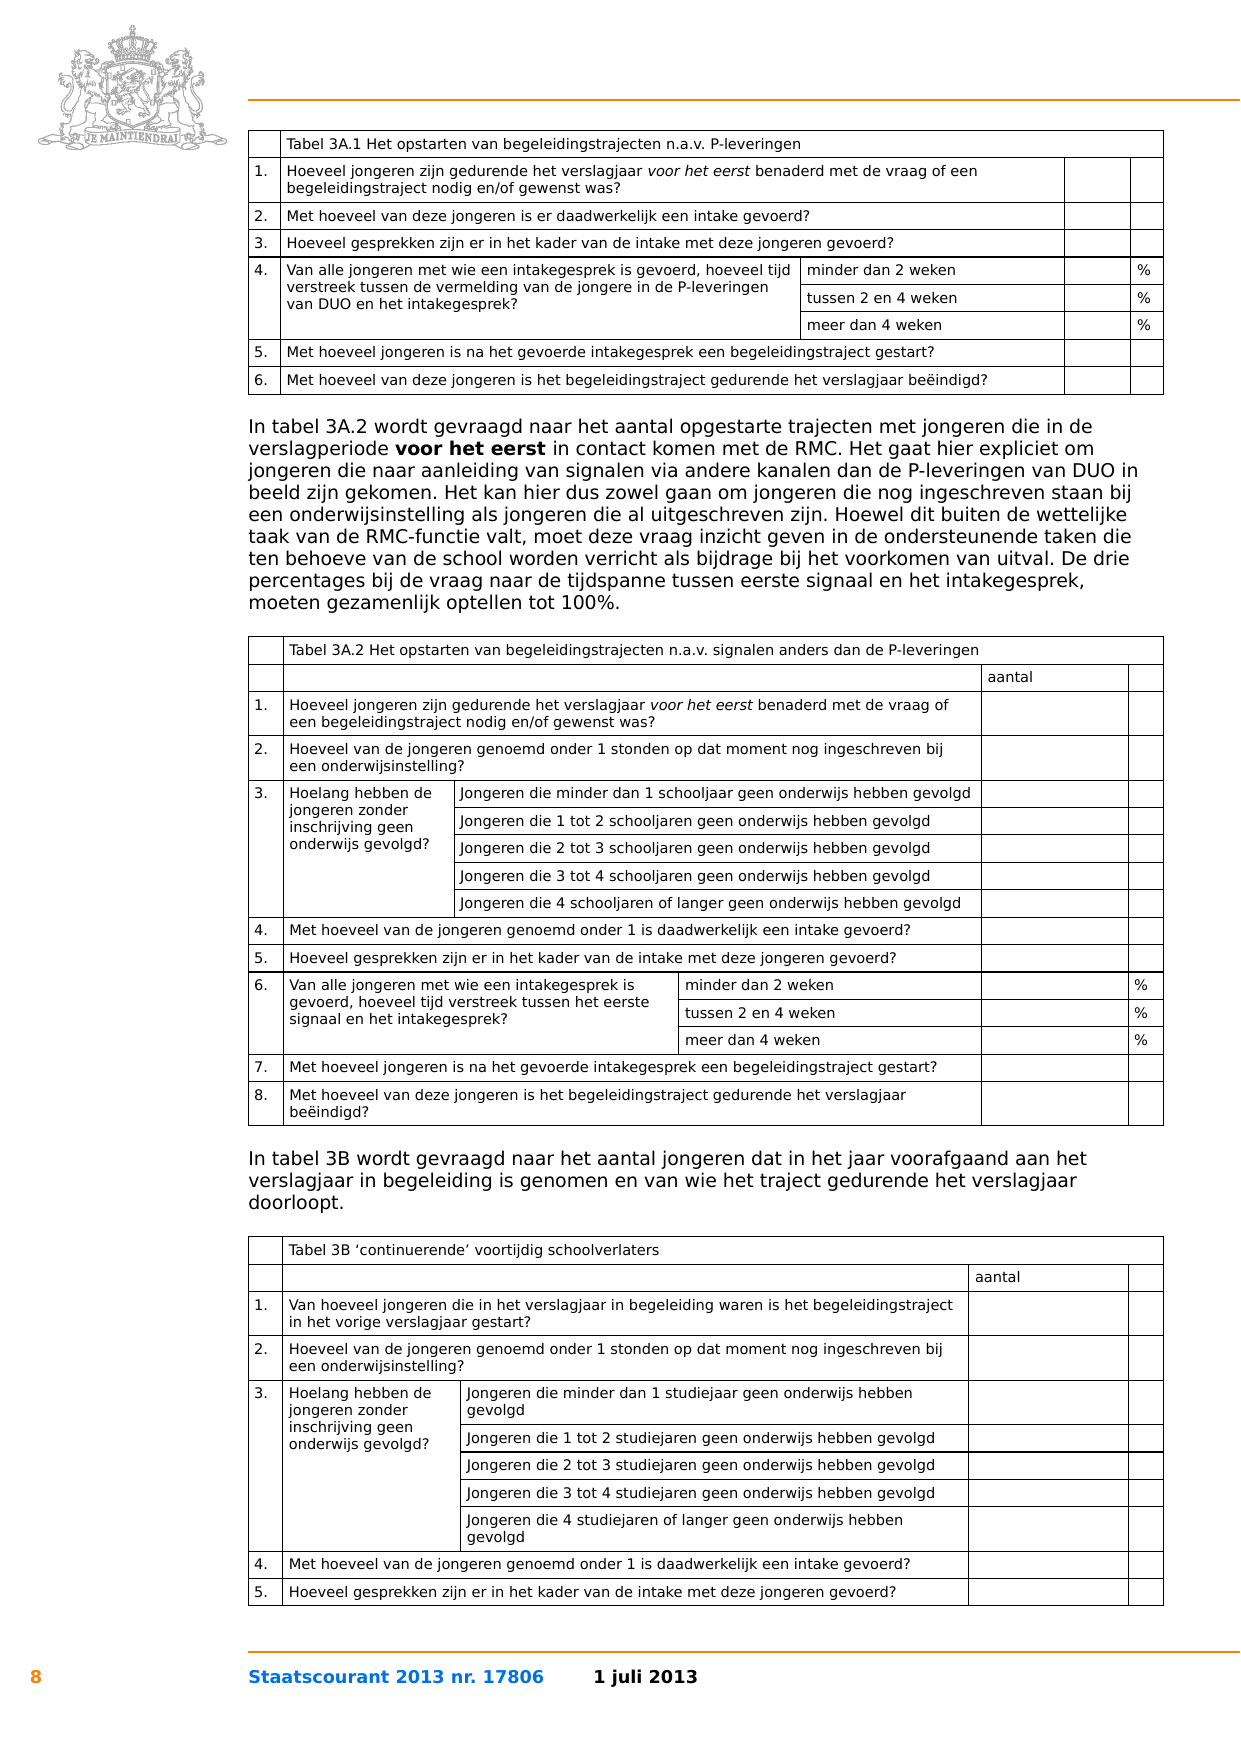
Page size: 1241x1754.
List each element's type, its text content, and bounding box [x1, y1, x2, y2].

table_cell [1065, 203, 1130, 229]
table_cell [969, 1292, 1128, 1335]
table_cell [969, 1381, 1128, 1424]
table_cell 3. [249, 1381, 282, 1551]
table_cell % [1131, 285, 1163, 311]
table_header [249, 1237, 282, 1263]
table_cell [1065, 258, 1130, 284]
table_cell [249, 665, 283, 691]
table_cell [1129, 1507, 1163, 1551]
table_cell [982, 835, 1128, 862]
table_cell Hoeveel jongeren zijn gedurende het verslagjaar voor het eerst benaderd met de vraag of een begeleidingstraject nodig en/of gewenst was? [284, 692, 981, 735]
table_cell [1129, 1552, 1163, 1578]
table_cell [982, 692, 1128, 735]
table_cell Jongeren die 4 studiejaren of langer geen onderwijs hebben gevolgd [461, 1507, 968, 1551]
table_cell Hoeveel jongeren zijn gedurende het verslagjaar voor het eerst benaderd met de vraag of een begeleidingstraject nodig en/of gewenst was? [281, 158, 1064, 202]
table_cell [1065, 158, 1130, 202]
table_cell [982, 1055, 1128, 1081]
table_cell Jongeren die 4 schooljaren of langer geen onderwijs hebben gevolgd [455, 890, 981, 917]
table_cell [969, 1425, 1128, 1451]
table_cell 3. [249, 781, 283, 917]
table_cell [1131, 367, 1163, 393]
table_header Tabel 3B ‘continuerende’ voortijdig schoolverlaters [283, 1237, 1163, 1263]
table_cell [1129, 781, 1163, 807]
table_cell [1131, 203, 1163, 229]
table_cell Hoelang hebben de jongeren zonder inschrijving geen onderwijs gevolgd? [283, 1381, 460, 1551]
table_cell 4. [249, 1552, 282, 1578]
table_cell minder dan 2 weken [679, 973, 981, 999]
table_cell 4. [249, 918, 283, 944]
table_cell [982, 808, 1128, 834]
table_cell [1129, 1265, 1163, 1291]
table_cell 5. [249, 945, 283, 971]
table_cell [249, 1265, 282, 1291]
table_cell [1129, 1381, 1163, 1424]
table_header [249, 637, 283, 663]
table_cell [1129, 692, 1163, 735]
table_cell [1065, 285, 1130, 311]
table_cell Van alle jongeren met wie een intakegesprek is gevoerd, hoeveel tijd verstreek tussen het eerste signaal en het intakegesprek? [284, 973, 678, 1053]
table_cell 1. [249, 158, 280, 202]
table_cell % [1129, 973, 1163, 999]
table_cell [1131, 158, 1163, 202]
table_cell [1129, 1453, 1163, 1479]
table_cell Met hoeveel van deze jongeren is het begeleidingstraject gedurende het verslagjaar beëindigd? [284, 1082, 981, 1125]
table_cell tussen 2 en 4 weken [679, 1000, 981, 1026]
table_cell Met hoeveel jongeren is na het gevoerde intakegesprek een begeleidingstraject gestart? [284, 1055, 981, 1081]
table_cell [1129, 1292, 1163, 1335]
table_header [249, 131, 280, 157]
table_cell [982, 1027, 1128, 1053]
table_cell Van alle jongeren met wie een intakegesprek is gevoerd, hoeveel tijd verstreek tussen de vermelding van de jongere in de P-leveringen van DUO en het intakegesprek? [281, 258, 800, 339]
table_cell [1129, 863, 1163, 889]
table_cell [982, 736, 1128, 779]
table_cell [283, 1265, 968, 1291]
table_cell [1129, 1579, 1163, 1605]
table_cell [969, 1552, 1128, 1578]
table_cell 6. [249, 973, 283, 1053]
table_cell 5. [249, 340, 280, 366]
table_header Tabel 3A.1 Het opstarten van begeleidingstrajecten n.a.v. P-leveringen [281, 131, 1163, 157]
table_cell 2. [249, 736, 283, 779]
table_cell [969, 1336, 1128, 1379]
table_cell % [1129, 1027, 1163, 1053]
table_cell % [1131, 312, 1163, 339]
table_cell [982, 890, 1128, 917]
table_cell [969, 1453, 1128, 1479]
table_cell Hoeveel gesprekken zijn er in het kader van de intake met deze jongeren gevoerd? [284, 945, 981, 971]
table_cell [1131, 340, 1163, 366]
table_cell 7. [249, 1055, 283, 1081]
table_cell 1. [249, 1292, 282, 1335]
table_cell Hoelang hebben de jongeren zonder inschrijving geen onderwijs gevolgd? [284, 781, 454, 917]
table_cell Jongeren die 3 tot 4 schooljaren geen onderwijs hebben gevolgd [455, 863, 981, 889]
table_cell 3. [249, 230, 280, 256]
table_cell Jongeren die minder dan 1 studiejaar geen onderwijs hebben gevolgd [461, 1381, 968, 1424]
table_cell [969, 1480, 1128, 1506]
table_cell [284, 665, 981, 691]
table_cell Met hoeveel van de jongeren genoemd onder 1 is daadwerkelijk een intake gevoerd? [284, 918, 981, 944]
table_cell Jongeren die 2 tot 3 schooljaren geen onderwijs hebben gevolgd [455, 835, 981, 862]
table_cell [969, 1579, 1128, 1605]
table_cell Jongeren die minder dan 1 schooljaar geen onderwijs hebben gevolgd [455, 781, 981, 807]
table_cell meer dan 4 weken [679, 1027, 981, 1053]
table_cell Met hoeveel van deze jongeren is het begeleidingstraject gedurende het verslagjaar beëindigd? [281, 367, 1064, 393]
table_cell [982, 918, 1128, 944]
table_cell [1065, 367, 1130, 393]
table_cell % [1129, 1000, 1163, 1026]
table_cell 2. [249, 1336, 282, 1379]
table_cell Met hoeveel van deze jongeren is er daadwerkelijk een intake gevoerd? [281, 203, 1064, 229]
table_cell tussen 2 en 4 weken [801, 285, 1064, 311]
table_cell [982, 781, 1128, 807]
table_cell [1129, 945, 1163, 971]
table_cell % [1131, 258, 1163, 284]
table_cell Jongeren die 1 tot 2 studiejaren geen onderwijs hebben gevolgd [461, 1425, 968, 1451]
text In tabel 3B wordt gevraagd naar het aantal jongeren dat in het jaar voorafgaand aan het verslagjaar in begeleiding is genomen en van wie het traject gedurende het verslagjaar doorloopt. [248, 1148, 1163, 1214]
text In tabel 3A.2 wordt gevraagd naar het aantal opgestarte trajecten met jongeren die in de verslagperiode voor het eerst in contact komen met de RMC. Het gaat hier expliciet om jongeren die naar aanleiding van signalen via andere kanalen dan de P-leveringen van DUO in beeld zijn gekomen. Het kan hier dus zowel gaan om jongeren die nog ingeschreven staan bij een onderwijsinstelling als jongeren die al uitgeschreven zijn. Hoewel dit buiten de wettelijke taak van de RMC-functie valt, moet deze vraag inzicht geven in de ondersteunende taken die ten behoeve van de school worden verricht als bijdrage bij het voorkomen van uitval. De drie percentages bij de vraag naar de tijdspanne tussen eerste signaal en het intakegesprek, moeten gezamenlijk optellen tot 100%. [248, 416, 1163, 614]
table_cell [1129, 665, 1163, 691]
picture [38, 25, 227, 150]
table_cell [982, 973, 1128, 999]
table_cell Met hoeveel van de jongeren genoemd onder 1 is daadwerkelijk een intake gevoerd? [283, 1552, 968, 1578]
table_cell aantal [982, 665, 1128, 691]
table_cell Met hoeveel jongeren is na het gevoerde intakegesprek een begeleidingstraject gestart? [281, 340, 1064, 366]
table_cell 1. [249, 692, 283, 735]
table_cell Hoeveel van de jongeren genoemd onder 1 stonden op dat moment nog ingeschreven bij een onderwijsinstelling? [284, 736, 981, 779]
table_cell [1129, 1480, 1163, 1506]
table_cell Jongeren die 3 tot 4 studiejaren geen onderwijs hebben gevolgd [461, 1480, 968, 1506]
table_cell 8. [249, 1082, 283, 1125]
table_cell Hoeveel gesprekken zijn er in het kader van de intake met deze jongeren gevoerd? [283, 1579, 968, 1605]
table_cell [1065, 340, 1130, 366]
table_cell Hoeveel van de jongeren genoemd onder 1 stonden op dat moment nog ingeschreven bij een onderwijsinstelling? [283, 1336, 968, 1379]
table_cell minder dan 2 weken [801, 258, 1064, 284]
table_cell [1129, 1425, 1163, 1451]
table_cell [1129, 736, 1163, 779]
table_cell meer dan 4 weken [801, 312, 1064, 339]
table_cell [982, 863, 1128, 889]
table_cell aantal [969, 1265, 1128, 1291]
table_cell Van hoeveel jongeren die in het verslagjaar in begeleiding waren is het begeleidingstraject in het vorige verslagjaar gestart? [283, 1292, 968, 1335]
table_cell [1129, 1082, 1163, 1125]
table_cell Hoeveel gesprekken zijn er in het kader van de intake met deze jongeren gevoerd? [281, 230, 1064, 256]
table_header Tabel 3A.2 Het opstarten van begeleidingstrajecten n.a.v. signalen anders dan de P-leveringen [284, 637, 1163, 663]
table_cell [1065, 312, 1130, 339]
table_cell [1129, 1336, 1163, 1379]
table_cell [1129, 808, 1163, 834]
table_cell [982, 1000, 1128, 1026]
table_cell 4. [249, 258, 280, 339]
table_cell 5. [249, 1579, 282, 1605]
table_cell [1065, 230, 1130, 256]
table_cell 2. [249, 203, 280, 229]
table_cell Jongeren die 1 tot 2 schooljaren geen onderwijs hebben gevolgd [455, 808, 981, 834]
table_cell [982, 1082, 1128, 1125]
table_cell [1129, 890, 1163, 917]
table_cell Jongeren die 2 tot 3 studiejaren geen onderwijs hebben gevolgd [461, 1453, 968, 1479]
table_cell [1131, 230, 1163, 256]
table_cell [982, 945, 1128, 971]
table_cell [1129, 1055, 1163, 1081]
table_cell [969, 1507, 1128, 1551]
table_cell [1129, 835, 1163, 862]
table_cell 6. [249, 367, 280, 393]
table_cell [1129, 918, 1163, 944]
